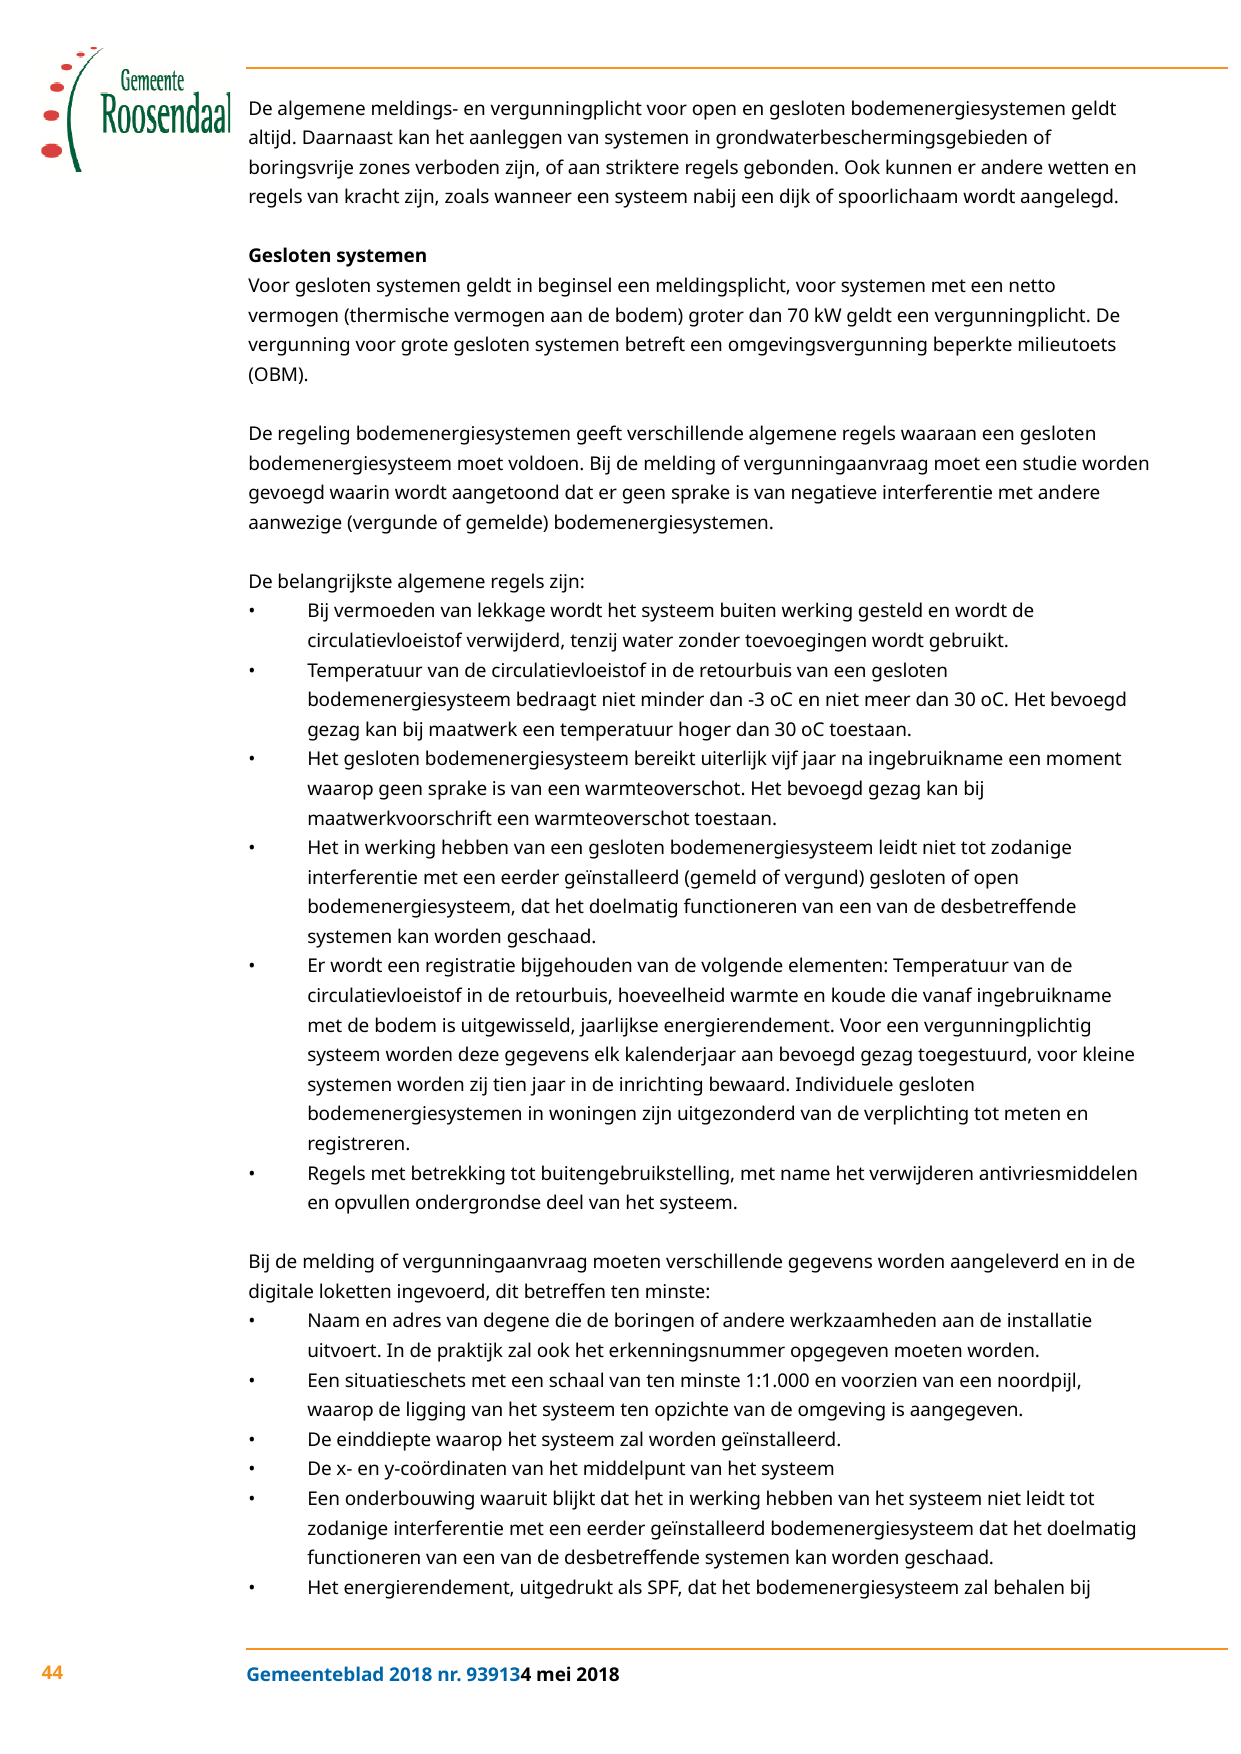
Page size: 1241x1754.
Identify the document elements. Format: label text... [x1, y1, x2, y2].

list Temperatuur van de circulatievloeistof in de retourbuis van een gesloten bodemenergiesysteem bedraagt niet minder dan -3 oC en niet meer dan 30 oC. Het bevoegd gezag kan bij maatwerk een temperatuur hoger dan 30 oC toestaan. [248, 657, 1152, 742]
list De einddiepte waarop het systeem zal worden geïnstalleerd. [248, 1426, 1152, 1452]
list Naam en adres van degene die de boringen of andere werkzaamheden aan de installatie uitvoert. In de praktijk zal ook het erkenningsnummer opgegeven moeten worden. [248, 1308, 1152, 1363]
list Het in werking hebben van een gesloten bodemenergiesysteem leidt niet tot zodanige interferentie met een eerder geïnstalleerd (gemeld of vergund) gesloten of open bodemenergiesysteem, dat het doelmatig functioneren van een van de desbetreffende systemen kan worden geschaad. [248, 834, 1152, 949]
list Regels met betrekking tot buitengebruikstelling, met name het verwijderen antivriesmiddelen en opvullen ondergrondse deel van het systeem. [248, 1160, 1152, 1215]
list Het gesloten bodemenergiesysteem bereikt uiterlijk vijf jaar na ingebruikname een moment waarop geen sprake is van een warmteoverschot. Het bevoegd gezag kan bij maatwerkvoorschrift een warmteoverschot toestaan. [248, 746, 1152, 831]
text Voor gesloten systemen geldt in beginsel een meldingsplicht, voor systemen met een netto vermogen (thermische vermogen aan de bodem) groter dan 70 kW geldt een vergunningplicht. De vergunning voor grote gesloten systemen betreft een omgevingsvergunning beperkte milieutoets (OBM). [248, 272, 1152, 387]
list Een situatieschets met een schaal van ten minste 1:1.000 en voorzien van een noordpijl, waarop de ligging van het systeem ten opzichte van de omgeving is aangegeven. [248, 1367, 1152, 1422]
text Bij de melding of vergunningaanvraag moeten verschillende gegevens worden aangeleverd en in de digitale loketten ingevoerd, dit betreffen ten minste: [248, 1248, 1152, 1304]
picture [41, 47, 231, 172]
list Bij vermoeden van lekkage wordt het systeem buiten werking gesteld en wordt de circulatievloeistof verwijderd, tenzij water zonder toevoegingen wordt gebruikt. [248, 598, 1152, 653]
list Er wordt een registratie bijgehouden van de volgende elementen: Temperatuur van de circulatievloeistof in de retourbuis, hoeveelheid warmte en koude die vanaf ingebruikname met de bodem is uitgewisseld, jaarlijkse energierendement. Voor een vergunningplichtig systeem worden deze gegevens elk kalenderjaar aan bevoegd gezag toegestuurd, voor kleine systemen worden zij tien jaar in de inrichting bewaard. Individuele gesloten bodemenergiesystemen in woningen zijn uitgezonderd van de verplichting tot meten en registreren. [248, 953, 1152, 1156]
text De belangrijkste algemene regels zijn: [248, 568, 1152, 594]
list Een onderbouwing waaruit blijkt dat het in werking hebben van het systeem niet leidt tot zodanige interferentie met een eerder geïnstalleerd bodemenergiesysteem dat het doelmatig functioneren van een van de desbetreffende systemen kan worden geschaad. [248, 1485, 1152, 1570]
list Het energierendement, uitgedrukt als SPF, dat het bodemenergiesysteem zal behalen bij [248, 1574, 1152, 1600]
text Gesloten systemen [248, 243, 1152, 268]
list De x- en y-coördinaten van het middelpunt van het systeem [248, 1456, 1152, 1481]
text De regeling bodemenergiesystemen geeft verschillende algemene regels waaraan een gesloten bodemenergiesysteem moet voldoen. Bij de melding of vergunningaanvraag moet een studie worden gevoegd waarin wordt aangetoond dat er geen sprake is van negatieve interferentie met andere aanwezige (vergunde of gemelde) bodemenergiesystemen. [248, 420, 1152, 535]
text De algemene meldings- en vergunningplicht voor open en gesloten bodemenergiesystemen geldt altijd. Daarnaast kan het aanleggen van systemen in grondwaterbeschermingsgebieden of boringsvrije zones verboden zijn, of aan striktere regels gebonden. Ook kunnen er andere wetten en regels van kracht zijn, zoals wanneer een systeem nabij een dijk of spoorlichaam wordt aangelegd. [248, 95, 1152, 209]
